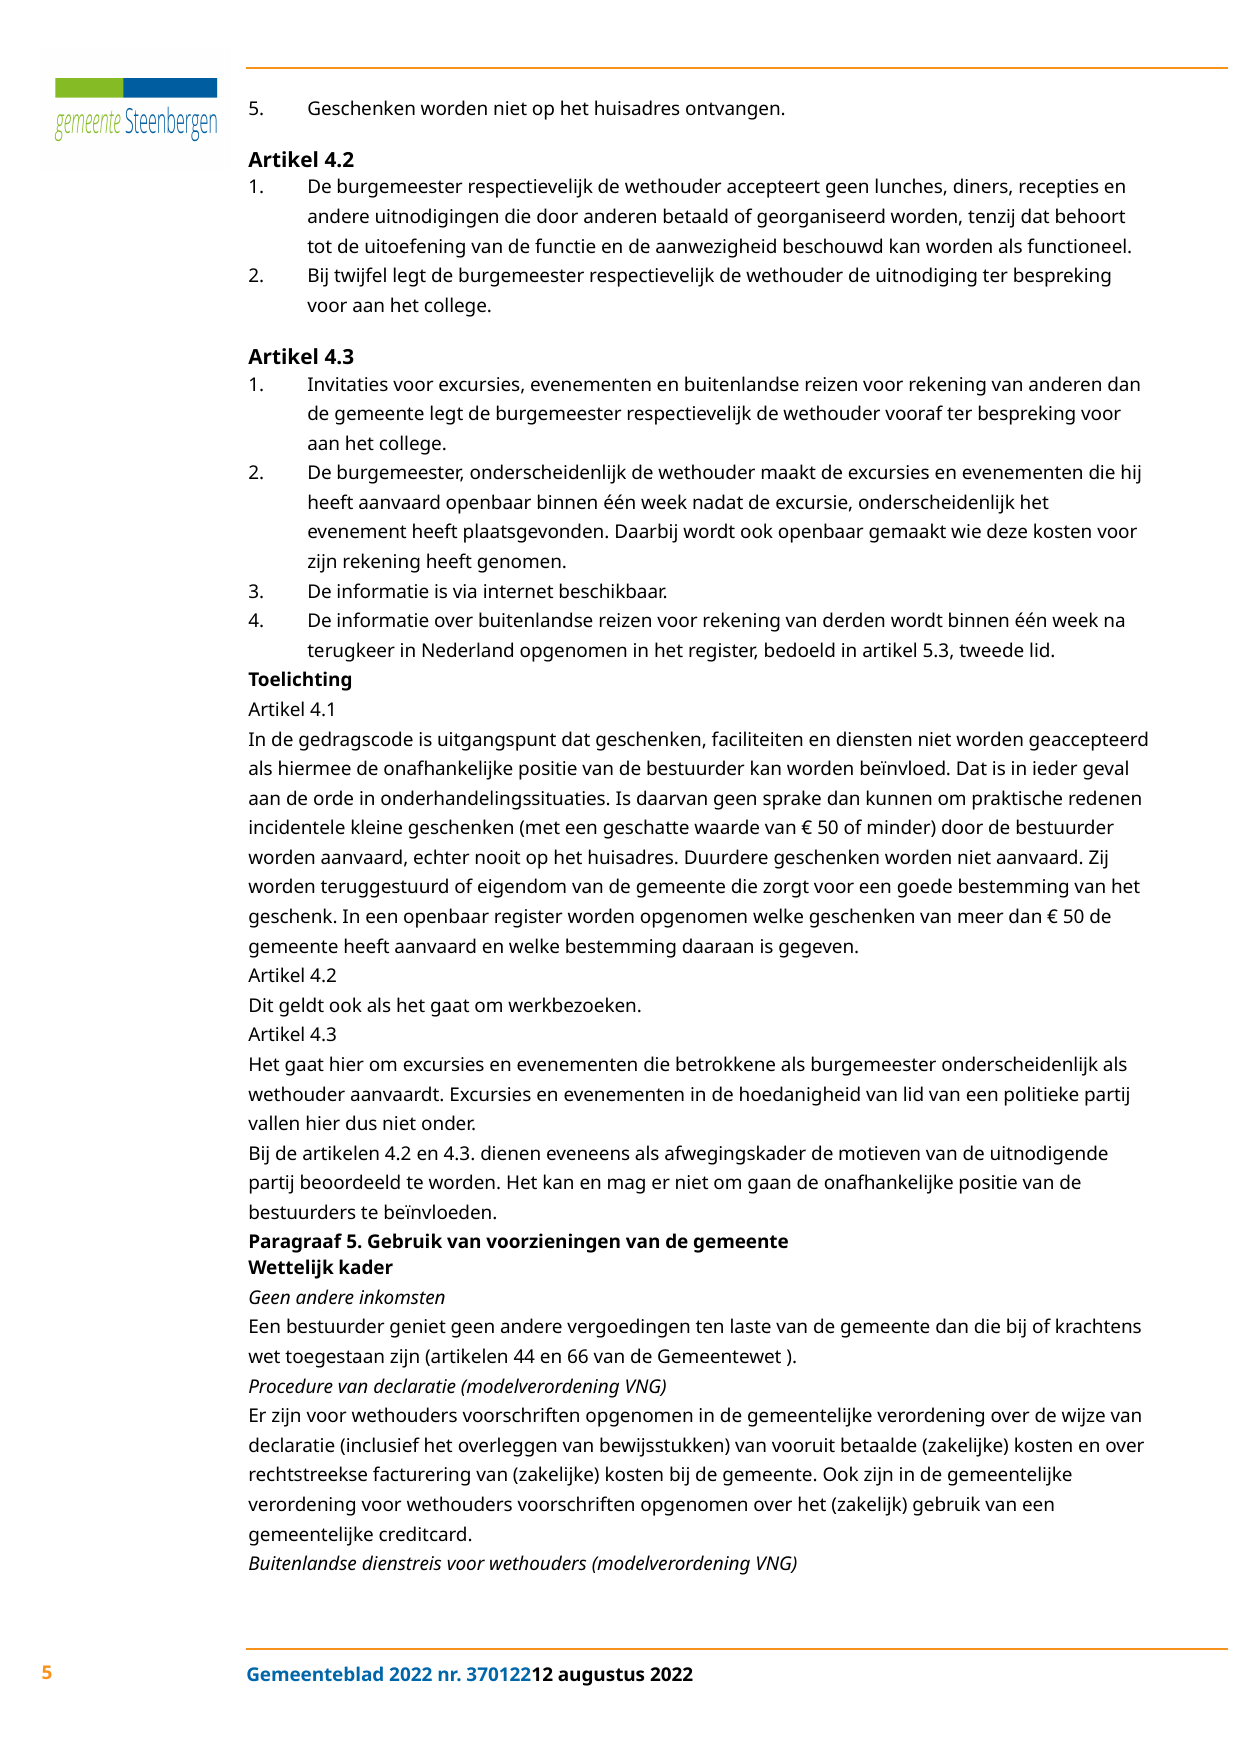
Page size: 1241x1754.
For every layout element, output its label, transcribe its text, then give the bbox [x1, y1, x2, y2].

text Artikel 4.1 [248, 696, 1152, 722]
text Artikel 4.2 [248, 962, 1152, 988]
text Toelichting [248, 667, 1152, 692]
list De burgemeester, onderscheidenlijk de wethouder maakt de excursies en evenementen die hij heeft aanvaard openbaar binnen één week nadat de excursie, onderscheidenlijk het evenement heeft plaatsgevonden. Daarbij wordt ook openbaar gemaakt wie deze kosten voor zijn rekening heeft genomen. [248, 459, 1152, 574]
text Bij de artikelen 4.2 en 4.3. dienen eveneens als afwegingskader de motieven van de uitnodigende partij beoordeeld te worden. Het kan en mag er niet om gaan de onafhankelijke positie van de bestuurders te beïnvloeden. [248, 1140, 1152, 1225]
text Buitenlandse dienstreis voor wethouders (modelverordening VNG) [248, 1550, 1152, 1576]
text Artikel 4.3 [248, 342, 1152, 371]
text Geen andere inkomsten [248, 1284, 1152, 1310]
list Geschenken worden niet op het huisadres ontvangen. [248, 95, 1152, 121]
text Artikel 4.3 [248, 1022, 1152, 1047]
text Paragraaf 5. Gebruik van voorzieningen van de gemeente [248, 1229, 1152, 1254]
text Artikel 4.2 [248, 145, 1152, 174]
list Bij twijfel legt de burgemeester respectievelijk de wethouder de uitnodiging ter bespreking voor aan het college. [248, 262, 1152, 318]
picture [41, 47, 231, 172]
list De informatie over buitenlandse reizen voor rekening van derden wordt binnen één week na terugkeer in Nederland opgenomen in het register, bedoeld in artikel 5.3, tweede lid. [248, 607, 1152, 663]
text Procedure van declaratie (modelverordening VNG) [248, 1373, 1152, 1398]
list De burgemeester respectievelijk de wethouder accepteert geen lunches, diners, recepties en andere uitnodigingen die door anderen betaald of georganiseerd worden, tenzij dat behoort tot de uitoefening van de functie en de aanwezigheid beschouwd kan worden als functioneel. [248, 174, 1152, 258]
list De informatie is via internet beschikbaar. [248, 578, 1152, 604]
text Het gaat hier om excursies en evenementen die betrokkene als burgemeester onderscheidenlijk als wethouder aanvaardt. Excursies en evenementen in de hoedanigheid van lid van een politieke partij vallen hier dus niet onder. [248, 1051, 1152, 1136]
text Dit geldt ook als het gaat om werkbezoeken. [248, 992, 1152, 1018]
text Een bestuurder geniet geen andere vergoedingen ten laste van de gemeente dan die bij of krachtens wet toegestaan zijn (artikelen 44 en 66 van de Gemeentewet ). [248, 1314, 1152, 1369]
list Invitaties voor excursies, evenementen en buitenlandse reizen voor rekening van anderen dan de gemeente legt de burgemeester respectievelijk de wethouder vooraf ter bespreking voor aan het college. [248, 371, 1152, 456]
text Wettelijk kader [248, 1254, 1152, 1280]
text Er zijn voor wethouders voorschriften opgenomen in de gemeentelijke verordening over de wijze van declaratie (inclusief het overleggen van bewijsstukken) van vooruit betaalde (zakelijke) kosten en over rechtstreekse facturering van (zakelijke) kosten bij de gemeente. Ook zijn in de gemeentelijke verordening voor wethouders voorschriften opgenomen over het (zakelijk) gebruik van een gemeentelijke creditcard. [248, 1402, 1152, 1546]
text In de gedragscode is uitgangspunt dat geschenken, faciliteiten en diensten niet worden geaccepteerd als hiermee de onafhankelijke positie van de bestuurder kan worden beïnvloed. Dat is in ieder geval aan de orde in onderhandelingssituaties. Is daarvan geen sprake dan kunnen om praktische redenen incidentele kleine geschenken (met een geschatte waarde van € 50 of minder) door de bestuurder worden aanvaard, echter nooit op het huisadres. Duurdere geschenken worden niet aanvaard. Zij worden teruggestuurd of eigendom van de gemeente die zorgt voor een goede bestemming van het geschenk. In een openbaar register worden opgenomen welke geschenken van meer dan € 50 de gemeente heeft aanvaard en welke bestemming daaraan is gegeven. [248, 726, 1152, 959]
